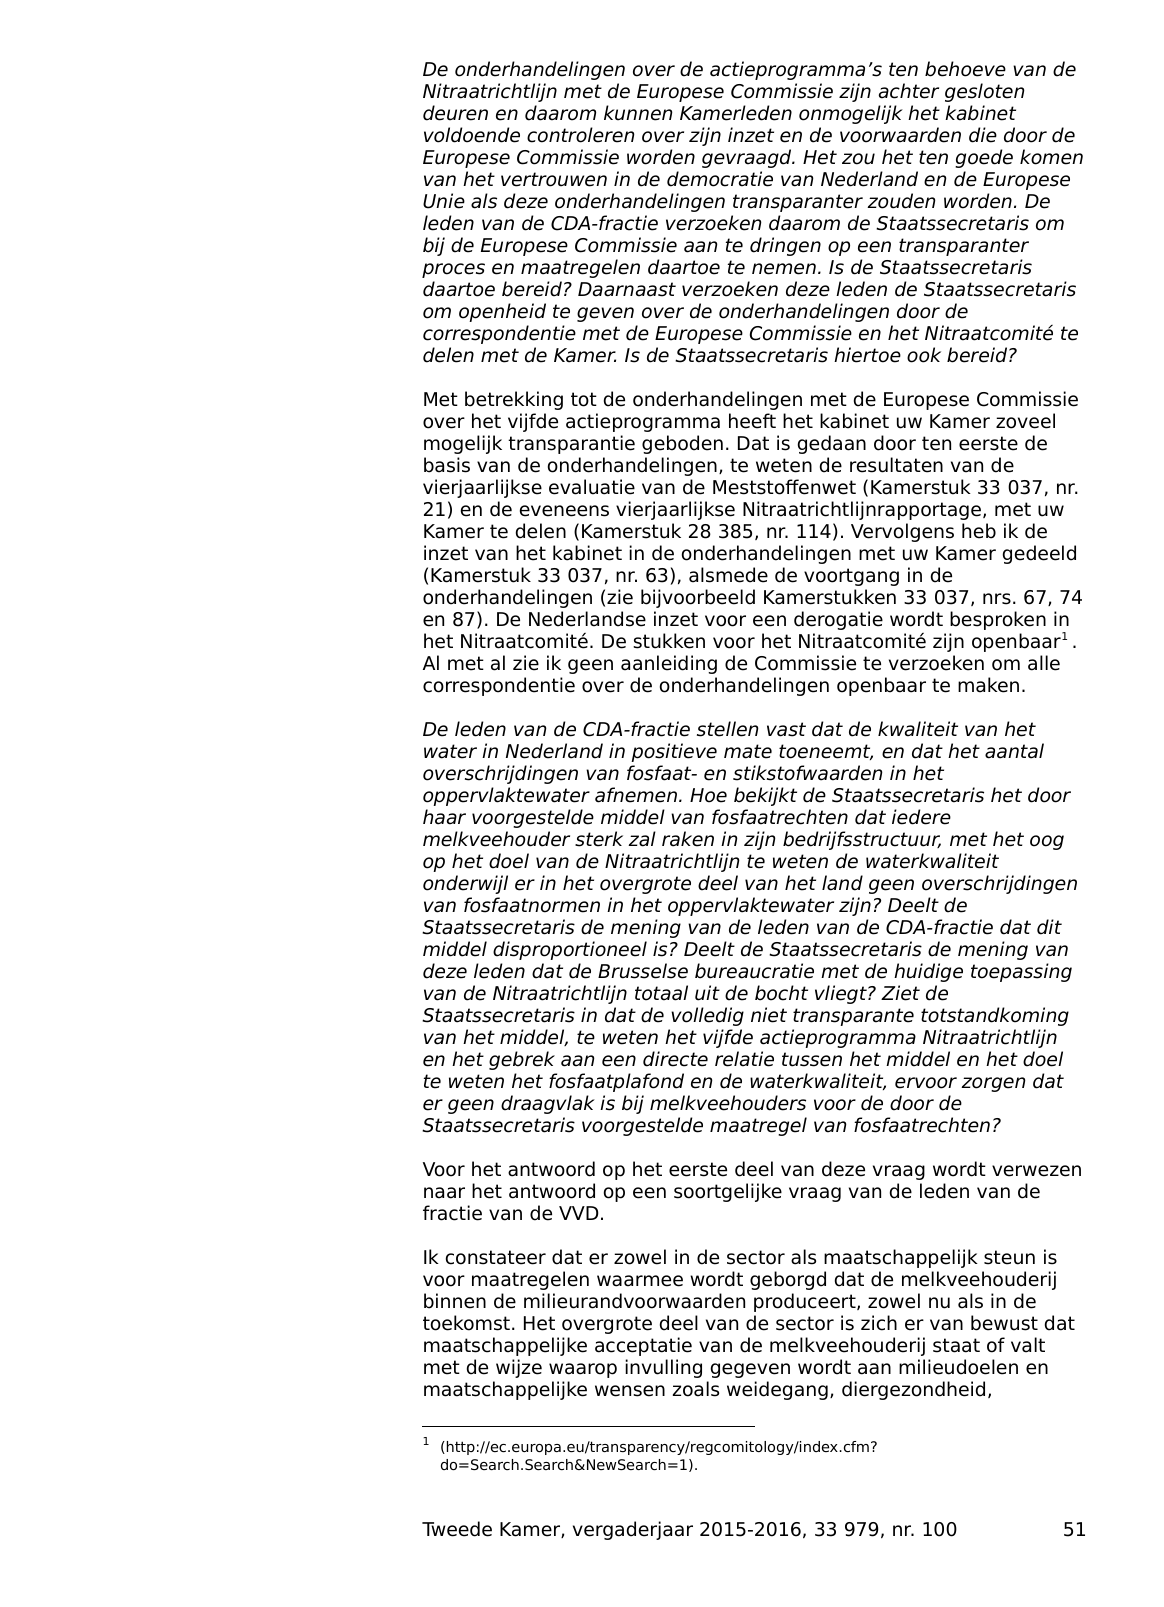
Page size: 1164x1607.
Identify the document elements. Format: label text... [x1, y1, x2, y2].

text De leden van de CDA-fractie stellen vast dat de kwaliteit van het water in Nederland in positieve mate toeneemt, en dat het aantal overschrijdingen van fosfaat- en stikstofwaarden in het oppervlaktewater afnemen. Hoe bekijkt de Staatssecretaris het door haar voorgestelde middel van fosfaatrechten dat iedere melkveehouder sterk zal raken in zijn bedrijfsstructuur, met het oog op het doel van de Nitraatrichtlijn te weten de waterkwaliteit onderwijl er in het overgrote deel van het land geen overschrijdingen van fosfaatnormen in het oppervlaktewater zijn? Deelt de Staatssecretaris de mening van de leden van de CDA-fractie dat dit middel disproportioneel is? Deelt de Staatssecretaris de mening van deze leden dat de Brusselse bureaucratie met de huidige toepassing van de Nitraatrichtlijn totaal uit de bocht vliegt? Ziet de Staatssecretaris in dat de volledig niet transparante totstandkoming van het middel, te weten het vijfde actieprogramma Nitraatrichtlijn en het gebrek aan een directe relatie tussen het middel en het doel te weten het fosfaatplafond en de waterkwaliteit, ervoor zorgen dat er geen draagvlak is bij melkveehouders voor de door de Staatssecretaris voorgestelde maatregel van fosfaatrechten? [422, 719, 1087, 1136]
text (http://ec.europa.eu/transparency/regcomitology/index.cfm?do=Search.Search&NewSearch=1). [422, 1435, 1087, 1474]
text De onderhandelingen over de actieprogramma’s ten behoeve van de Nitraatrichtlijn met de Europese Commissie zijn achter gesloten deuren en daarom kunnen Kamerleden onmogelijk het kabinet voldoende controleren over zijn inzet en de voorwaarden die door de Europese Commissie worden gevraagd. Het zou het ten goede komen van het vertrouwen in de democratie van Nederland en de Europese Unie als deze onderhandelingen transparanter zouden worden. De leden van de CDA-fractie verzoeken daarom de Staatssecretaris om bij de Europese Commissie aan te dringen op een transparanter proces en maatregelen daartoe te nemen. Is de Staatssecretaris daartoe bereid? Daarnaast verzoeken deze leden de Staatssecretaris om openheid te geven over de onderhandelingen door de correspondentie met de Europese Commissie en het Nitraatcomité te delen met de Kamer. Is de Staatssecretaris hiertoe ook bereid? [422, 59, 1087, 367]
text Ik constateer dat er zowel in de sector als maatschappelijk steun is voor maatregelen waarmee wordt geborgd dat de melkveehouderij binnen de milieurandvoorwaarden produceert, zowel nu als in de toekomst. Het overgrote deel van de sector is zich er van bewust dat maatschappelijke acceptatie van de melkveehouderij staat of valt met de wijze waarop invulling gegeven wordt aan milieudoelen en maatschappelijke wensen zoals weidegang, diergezondheid, [422, 1247, 1087, 1401]
text Met betrekking tot de onderhandelingen met de Europese Commissie over het vijfde actieprogramma heeft het kabinet uw Kamer zoveel mogelijk transparantie geboden. Dat is gedaan door ten eerste de basis van de onderhandelingen, te weten de resultaten van de vierjaarlijkse evaluatie van de Meststoffenwet (Kamerstuk 33 037, nr. 21) en de eveneens vierjaarlijkse Nitraatrichtlijnrapportage, met uw Kamer te delen (Kamerstuk 28 385, nr. 114). Vervolgens heb ik de inzet van het kabinet in de onderhandelingen met uw Kamer gedeeld (Kamerstuk 33 037, nr. 63), alsmede de voortgang in de onderhandelingen (zie bijvoorbeeld Kamerstukken 33 037, nrs. 67, 74 en 87). De Nederlandse inzet voor een derogatie wordt besproken in het Nitraatcomité. De stukken voor het Nitraatcomité zijn openbaar. Al met al zie ik geen aanleiding de Commissie te verzoeken om alle correspondentie over de onderhandelingen openbaar te maken. [422, 389, 1087, 697]
text Voor het antwoord op het eerste deel van deze vraag wordt verwezen naar het antwoord op een soortgelijke vraag van de leden van de fractie van de VVD. [422, 1159, 1087, 1224]
